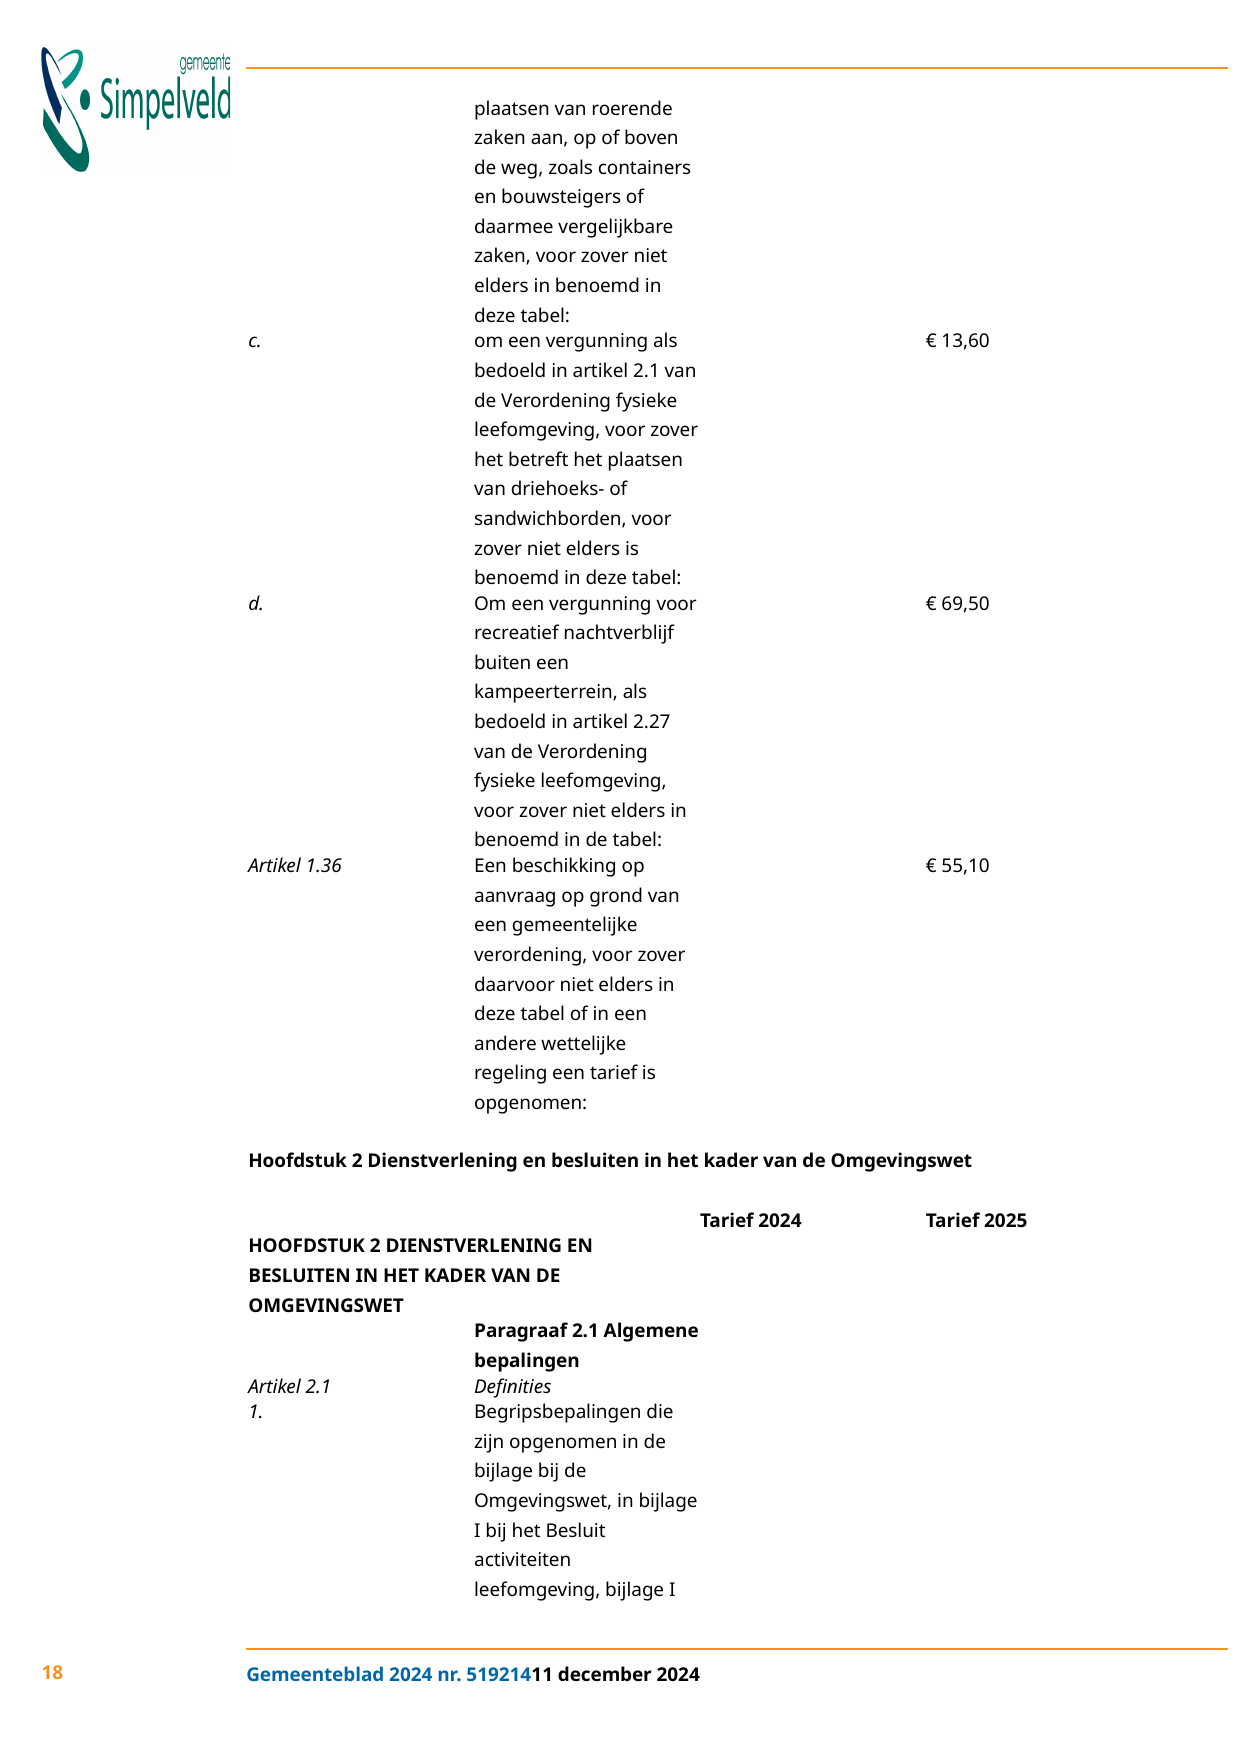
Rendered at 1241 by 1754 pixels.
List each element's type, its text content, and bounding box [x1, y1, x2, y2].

text Hoofdstuk 2 Dienstverlening en besluiten in het kader van de Omgevingswet [248, 1148, 1152, 1173]
table_cell [248, 95, 474, 328]
table_cell [926, 1233, 1152, 1317]
table_cell plaatsen van roerende zaken aan, op of boven de weg, zoals containers en bouwsteigers of daarmee vergelijkbare zaken, voor zover niet elders in benoemd in deze tabel: [474, 95, 700, 328]
table_cell [700, 328, 926, 590]
table_cell Een beschikking op aanvraag op grond van een gemeentelijke verordening, voor zover daarvoor niet elders in deze tabel of in een andere wettelijke regeling een tarief is opgenomen: [474, 853, 700, 1115]
table_cell [700, 1399, 926, 1602]
table_cell d. [248, 590, 474, 852]
table_cell [248, 1318, 474, 1373]
table_cell Artikel 2.1 [248, 1373, 474, 1398]
table_cell om een vergunning als bedoeld in artikel 2.1 van de Verordening fysieke leefomgeving, voor zover het betreft het plaatsen van driehoeks- of sandwichborden, voor zover niet elders is benoemd in deze tabel: [474, 328, 700, 590]
table_cell [700, 853, 926, 1115]
table_cell c. [248, 328, 474, 590]
table_header Tarief 2025 [926, 1207, 1152, 1233]
table_cell Paragraaf 2.1 Algemene bepalingen [474, 1318, 700, 1373]
table_cell [700, 95, 926, 328]
table_cell Begripsbepalingen die zijn opgenomen in de bijlage bij de Omgevingswet, in bijlage I bij het Besluit activiteiten leefomgeving, bijlage I [474, 1399, 700, 1602]
table_cell [926, 95, 1152, 328]
table_cell [926, 1373, 1152, 1398]
table_header Tarief 2024 [700, 1207, 926, 1233]
table_cell € 69,50 [926, 590, 1152, 852]
table_header [248, 1207, 700, 1233]
table_cell [700, 1233, 926, 1317]
table_cell [700, 1373, 926, 1398]
table_cell 1. [248, 1399, 474, 1602]
picture [41, 47, 231, 172]
table_cell [926, 1318, 1152, 1373]
table_cell [926, 1399, 1152, 1602]
table_cell [700, 590, 926, 852]
table_cell [700, 1318, 926, 1373]
table_cell Om een vergunning voor recreatief nachtverblijf buiten een kampeerterrein, als bedoeld in artikel 2.27 van de Verordening fysieke leefomgeving, voor zover niet elders in benoemd in de tabel: [474, 590, 700, 852]
table_cell € 55,10 [926, 853, 1152, 1115]
table_cell Artikel 1.36 [248, 853, 474, 1115]
table_cell HOOFDSTUK 2 DIENSTVERLENING EN BESLUITEN IN HET KADER VAN DE OMGEVINGSWET [248, 1233, 700, 1317]
table_cell Definities [474, 1373, 700, 1398]
table_cell € 13,60 [926, 328, 1152, 590]
